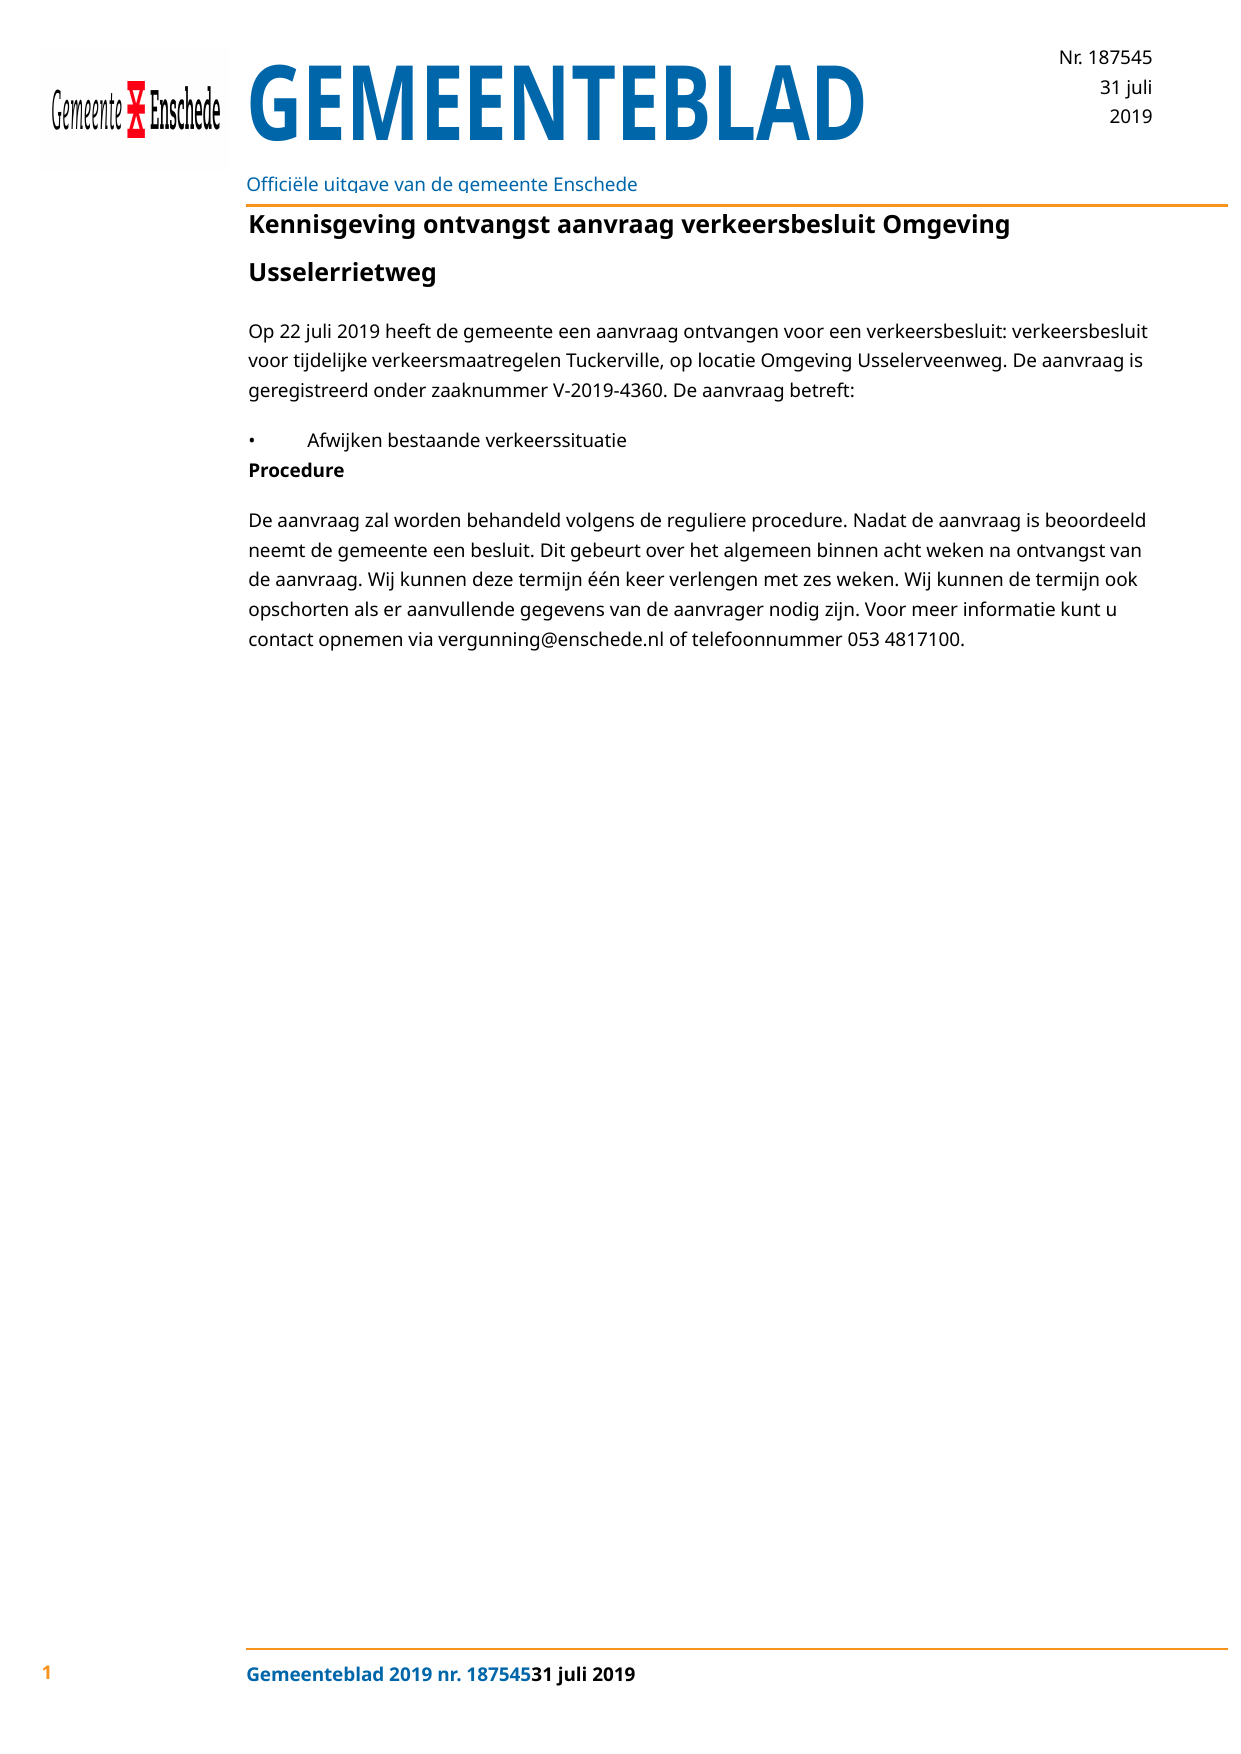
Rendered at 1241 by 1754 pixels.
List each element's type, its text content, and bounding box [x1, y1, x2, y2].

text Procedure [248, 457, 1152, 483]
picture [41, 47, 231, 172]
text Op 22 juli 2019 heeft de gemeente een aanvraag ontvangen voor een verkeersbesluit: verkeersbesluit voor tijdelijke verkeersmaatregelen Tuckerville, op locatie Omgeving Usselerveenweg. De aanvraag is geregistreerd onder zaaknummer V-2019-4360. De aanvraag betreft: [248, 318, 1152, 403]
text De aanvraag zal worden behandeld volgens de reguliere procedure. Nadat de aanvraag is beoordeeld neemt de gemeente een besluit. Dit gebeurt over het algemeen binnen acht weken na ontvangst van de aanvraag. Wij kunnen deze termijn één keer verlengen met zes weken. Wij kunnen de termijn ook opschorten als er aanvullende gegevens van de aanvrager nodig zijn. Voor meer informatie kunt u contact opnemen via vergunning@enschede.nl of telefoonnummer 053 4817100. [248, 507, 1152, 652]
list Afwijken bestaande verkeerssituatie [248, 427, 1152, 453]
text Kennisgeving ontvangst aanvraag verkeersbesluit Omgeving Usselerrietweg [248, 207, 1152, 288]
